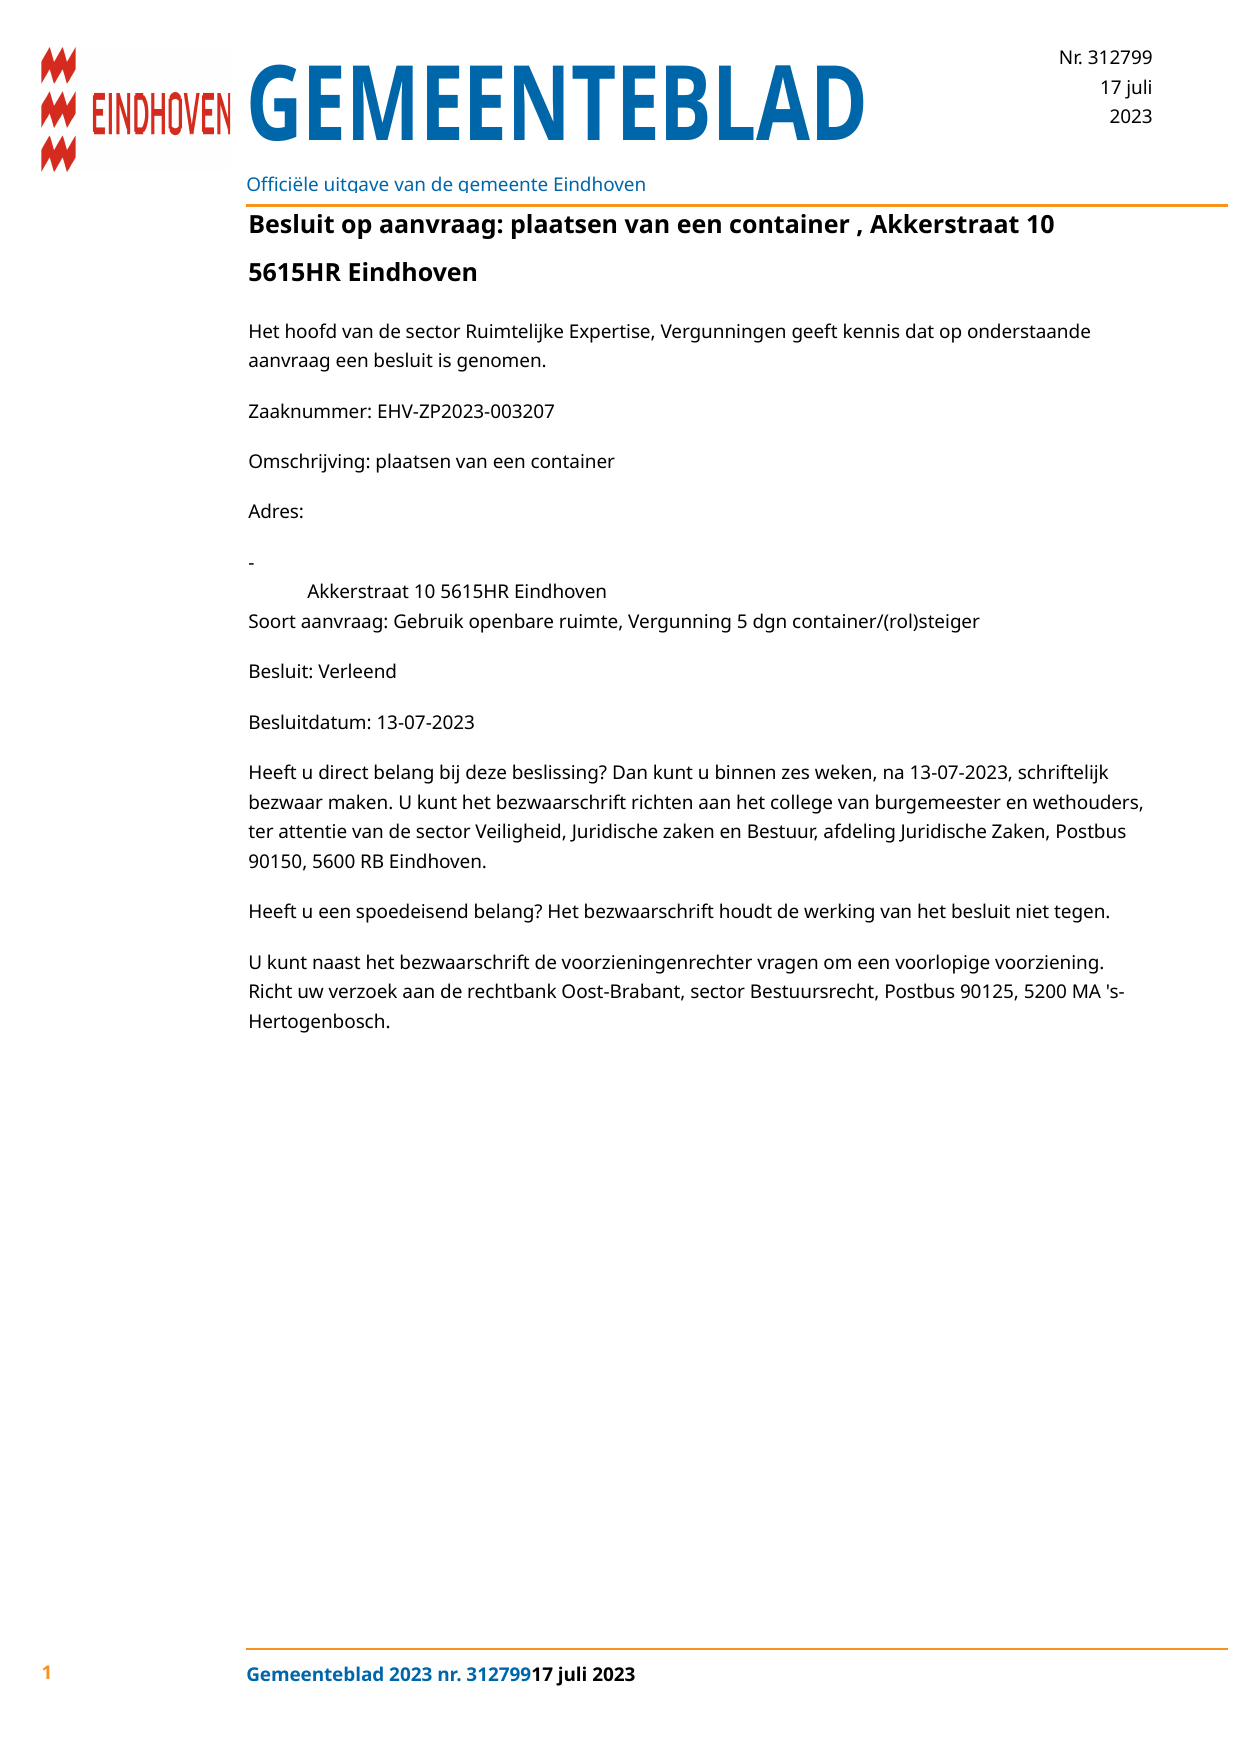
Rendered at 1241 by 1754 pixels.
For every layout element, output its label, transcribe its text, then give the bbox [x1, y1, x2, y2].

text Besluitdatum: 13-07-2023 [248, 709, 1152, 735]
text Heeft u direct belang bij deze beslissing? Dan kunt u binnen zes weken, na 13-07-2023, schriftelijk bezwaar maken. U kunt het bezwaarschrift richten aan het college van burgemeester en wethouders, ter attentie van de sector Veiligheid, Juridische zaken en Bestuur, afdeling Juridische Zaken, Postbus 90150, 5600 RB Eindhoven. [248, 759, 1152, 874]
list Akkerstraat 10 5615HR Eindhoven [248, 579, 1152, 604]
text Omschrijving: plaatsen van een container [248, 448, 1152, 474]
text Het hoofd van de sector Ruimtelijke Expertise, Vergunningen geeft kennis dat op onderstaande aanvraag een besluit is genomen. [248, 318, 1152, 373]
text Adres: [248, 499, 1152, 524]
text Besluit: Verleend [248, 659, 1152, 684]
picture [41, 47, 231, 172]
text Soort aanvraag: Gebruik openbare ruimte, Vergunning 5 dgn container/(rol)steiger [248, 608, 1152, 634]
text Besluit op aanvraag: plaatsen van een container , Akkerstraat 10 5615HR Eindhoven [248, 207, 1152, 288]
text Heeft u een spoedeisend belang? Het bezwaarschrift houdt de werking van het besluit niet tegen. [248, 899, 1152, 924]
text U kunt naast het bezwaarschrift de voorzieningenrechter vragen om een voorlopige voorziening. Richt uw verzoek aan de rechtbank Oost-Brabant, sector Bestuursrecht, Postbus 90125, 5200 MA 's-Hertogenbosch. [248, 949, 1152, 1034]
text Zaaknummer: EHV-ZP2023-003207 [248, 398, 1152, 424]
